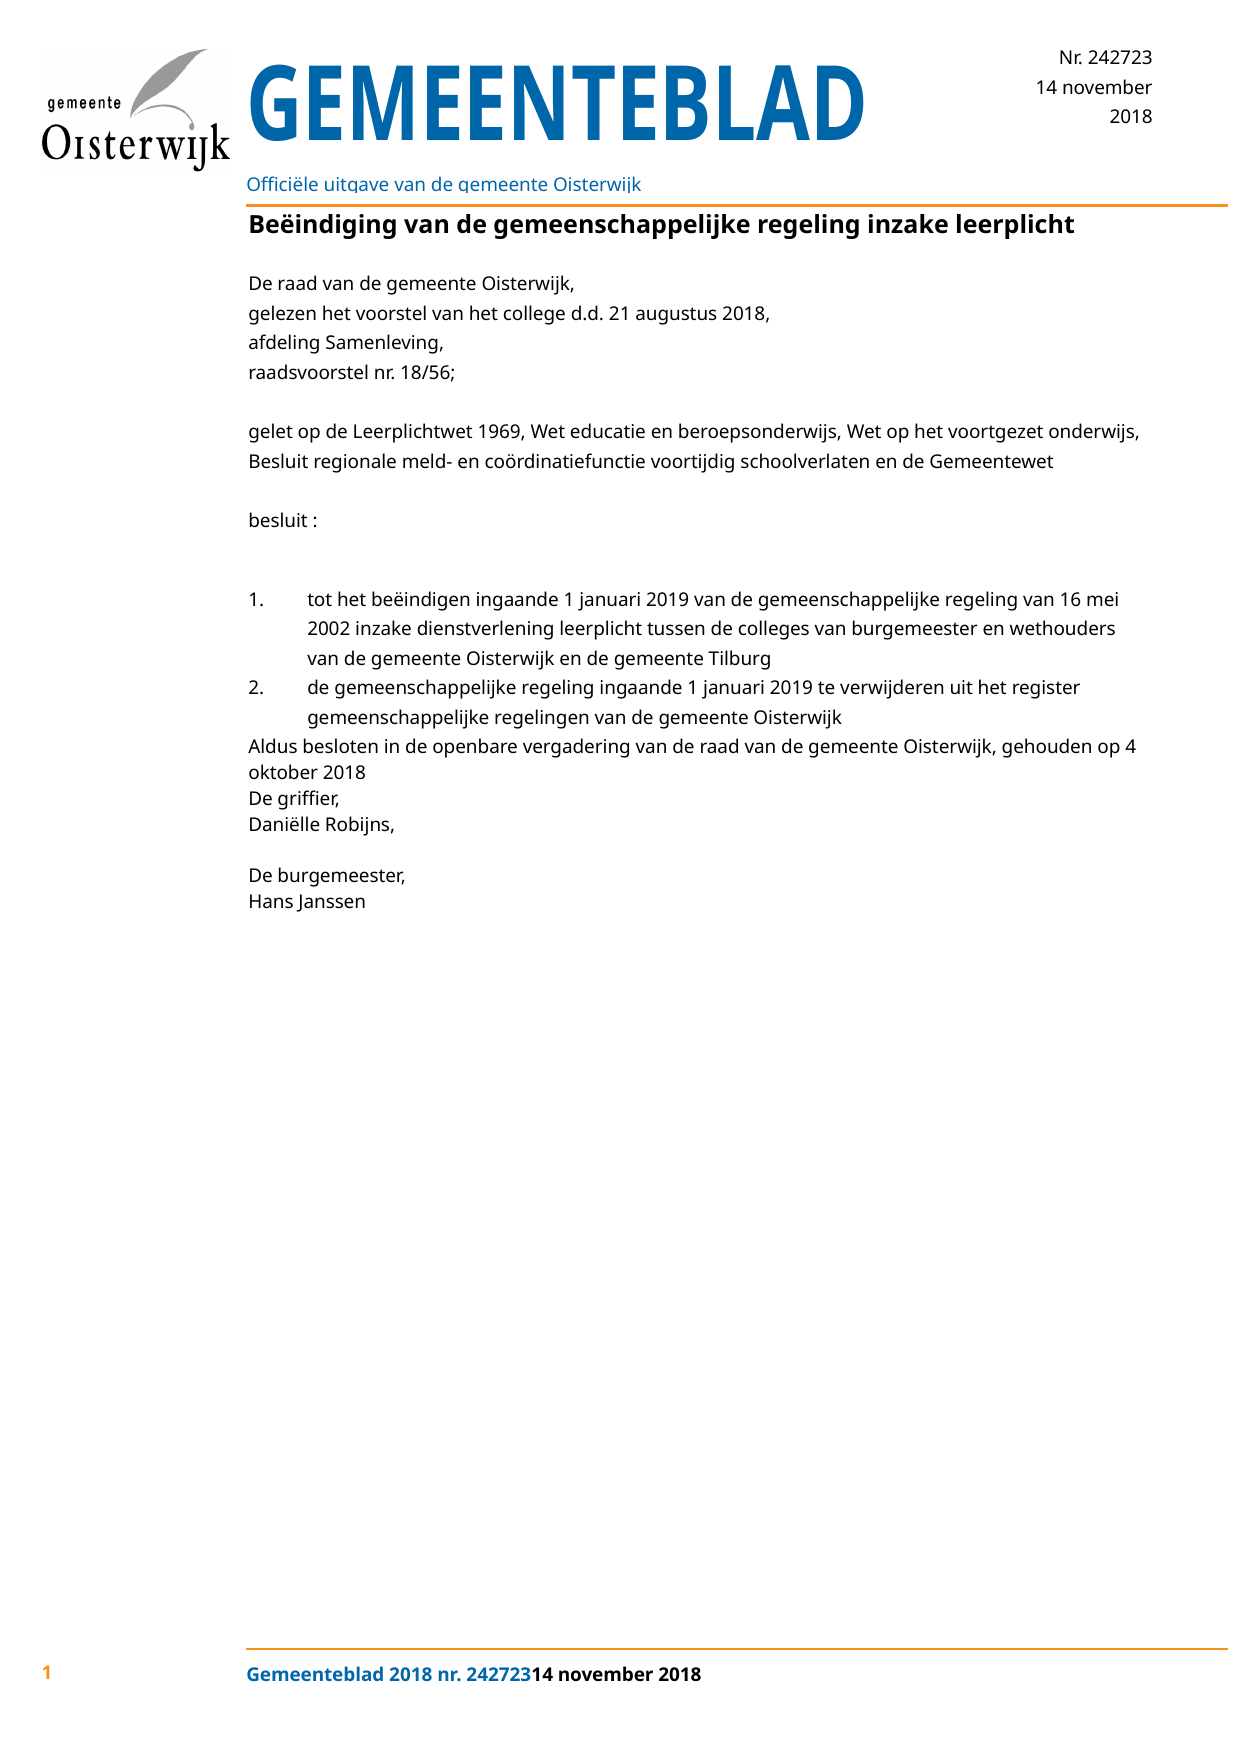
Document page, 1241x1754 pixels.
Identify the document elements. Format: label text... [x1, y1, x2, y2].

text De burgemeester, [248, 862, 1152, 888]
text Aldus besloten in de openbare vergadering van de raad van de gemeente Oisterwijk, gehouden op 4 oktober 2018 [248, 734, 1152, 785]
text Beëindiging van de gemeenschappelijke regeling inzake leerplicht [248, 207, 1152, 241]
text Daniëlle Robijns, [248, 811, 1152, 837]
text besluit : [248, 507, 1152, 533]
list de gemeenschappelijke regeling ingaande 1 januari 2019 te verwijderen uit het register gemeenschappelijke regelingen van de gemeente Oisterwijk [248, 674, 1152, 730]
picture [41, 47, 231, 172]
text gelet op de Leerplichtwet 1969, Wet educatie en beroepsonderwijs, Wet op het voortgezet onderwijs, Besluit regionale meld- en coördinatiefunctie voortijdig schoolverlaten en de Gemeentewet [248, 418, 1152, 473]
text De griffier, [248, 785, 1152, 811]
text raadsvoorstel nr. 18/56; [248, 359, 1152, 385]
text afdeling Samenleving, [248, 329, 1152, 355]
text Hans Janssen [248, 888, 1152, 914]
text De raad van de gemeente Oisterwijk, [248, 270, 1152, 296]
list tot het beëindigen ingaande 1 januari 2019 van de gemeenschappelijke regeling van 16 mei 2002 inzake dienstverlening leerplicht tussen de colleges van burgemeester en wethouders van de gemeente Oisterwijk en de gemeente Tilburg [248, 586, 1152, 671]
text gelezen het voorstel van het college d.d. 21 augustus 2018, [248, 300, 1152, 326]
